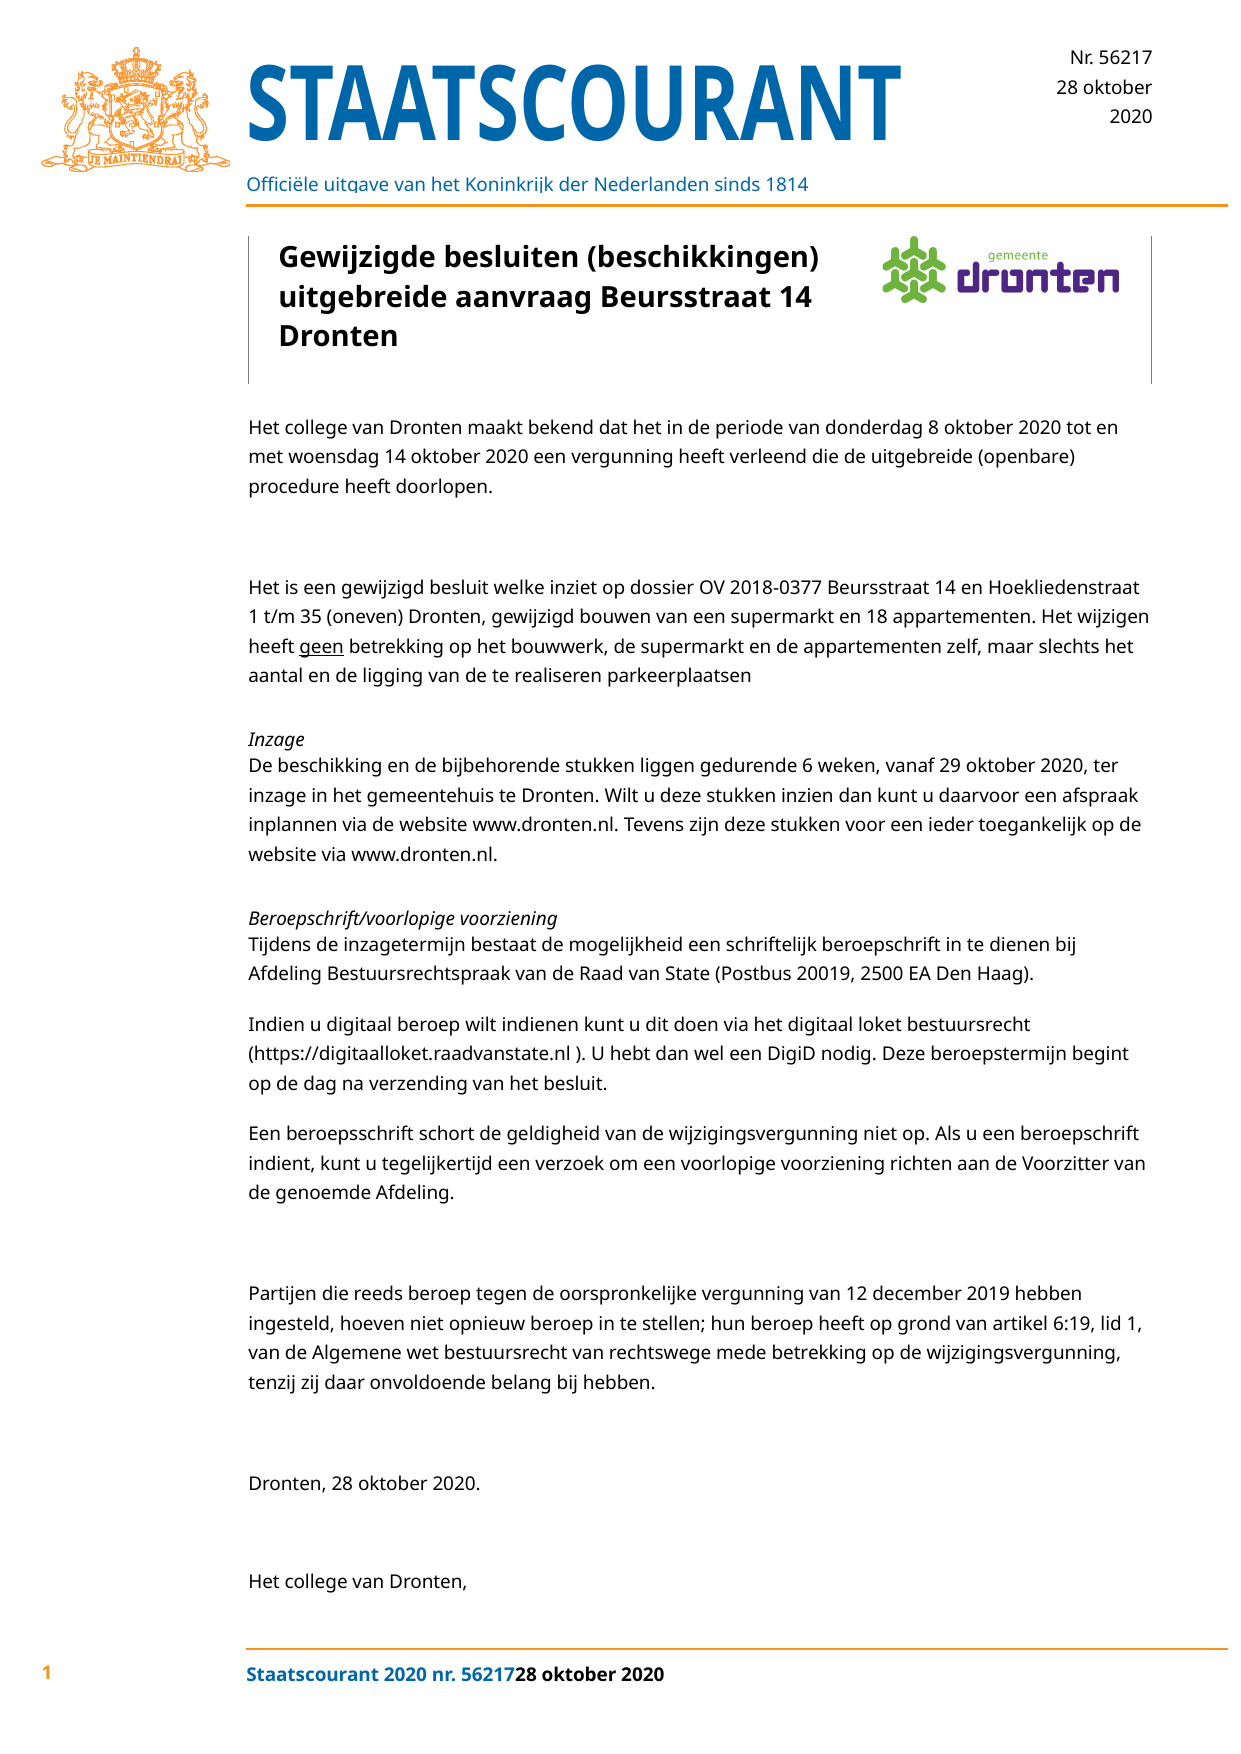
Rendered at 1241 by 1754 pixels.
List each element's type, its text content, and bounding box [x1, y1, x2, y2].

table_header [1119, 236, 1151, 302]
picture [41, 47, 231, 172]
text Het college van Dronten maakt bekend dat het in de periode van donderdag 8 oktober 2020 tot en met woensdag 14 oktober 2020 een vergunning heeft verleend die de uitgebreide (openbare) procedure heeft doorlopen. [248, 414, 1152, 499]
text Inzage [248, 727, 1152, 752]
text Het is een gewijzigd besluit welke inziet op dossier OV 2018-0377 Beursstraat 14 en Hoekliedenstraat 1 t/m 35 (oneven) Dronten, gewijzigd bouwen van een supermarkt en 18 appartementen. Het wijzigen heeft geen betrekking op het bouwwerk, de supermarkt en de appartementen zelf, maar slechts het aantal en de ligging van de te realiseren parkeerplaatsen [248, 574, 1152, 688]
text Beroepschrift/voorlopige voorziening [248, 905, 1152, 931]
table_header [850, 236, 882, 302]
text Partijen die reeds beroep tegen de oorspronkelijke vergunning van 12 december 2019 hebben ingesteld, hoeven niet opnieuw beroep in te stellen; hun beroep heeft op grond van artikel 6:19, lid 1, van de Algemene wet bestuursrecht van rechtswege mede betrekking op de wijzigingsvergunning, tenzij zij daar onvoldoende belang bij hebben. [248, 1280, 1152, 1395]
table_header Gewijzigde besluiten (beschikkingen) uitgebreide aanvraag Beursstraat 14 Dronten [249, 236, 850, 384]
text Dronten, 28 oktober 2020. [248, 1470, 1152, 1496]
text Tijdens de inzagetermijn bestaat de mogelijkheid een schriftelijk beroepschrift in te dienen bij Afdeling Bestuursrechtspraak van de Raad van State (Postbus 20019, 2500 EA Den Haag). [248, 931, 1152, 986]
table_header [850, 303, 1151, 384]
text Indien u digitaal beroep wilt indienen kunt u dit doen via het digitaal loket bestuursrecht (https://digitaalloket.raadvanstate.nl ). U hebt dan wel een DigiD nodig. Deze beroepstermijn begint op de dag na verzending van het besluit. [248, 1011, 1152, 1096]
text De beschikking en de bijbehorende stukken liggen gedurende 6 weken, vanaf 29 oktober 2020, ter inzage in het gemeentehuis te Dronten. Wilt u deze stukken inzien dan kunt u daarvoor een afspraak inplannen via de website www.dronten.nl. Tevens zijn deze stukken voor een ieder toegankelijk op de website via www.dronten.nl. [248, 752, 1152, 867]
text Een beroepsschrift schort de geldigheid van de wijzigingsvergunning niet op. Als u een beroepschrift indient, kunt u tegelijkertijd een verzoek om een voorlopige voorziening richten aan de Voorzitter van de genoemde Afdeling. [248, 1120, 1152, 1205]
text Het college van Dronten, [248, 1568, 1152, 1594]
picture [882, 236, 1119, 303]
